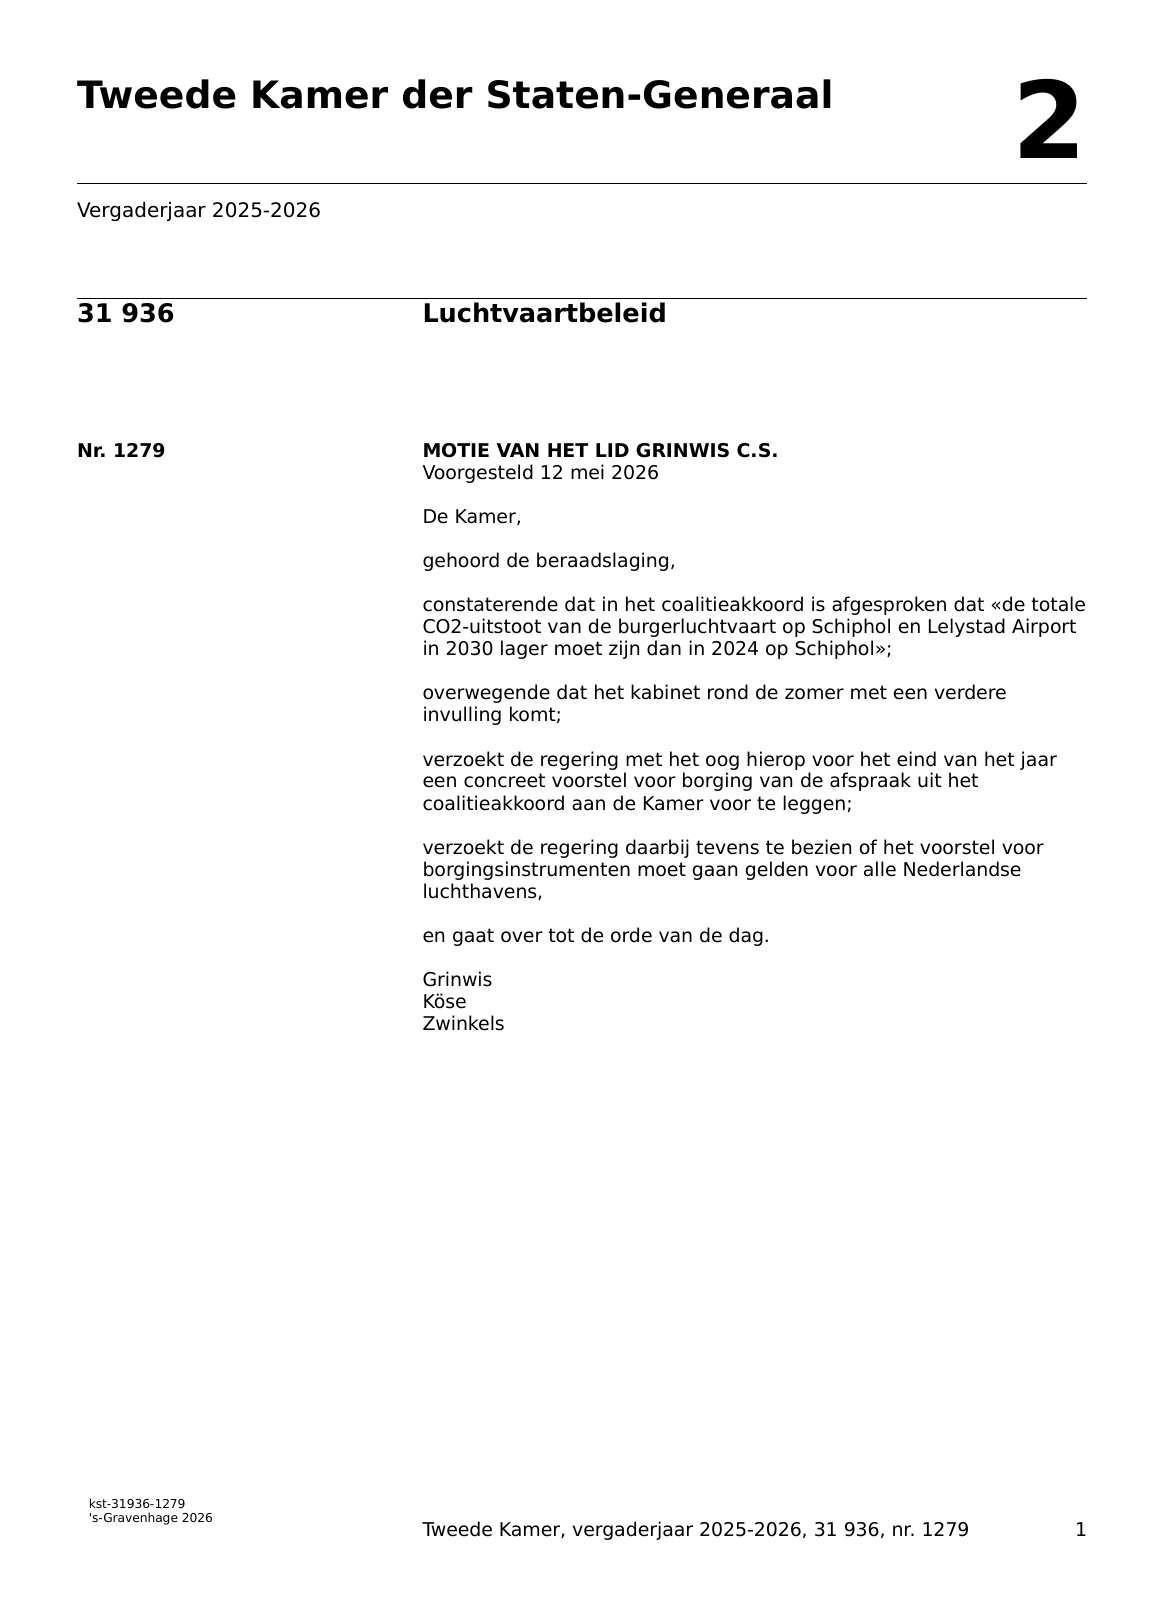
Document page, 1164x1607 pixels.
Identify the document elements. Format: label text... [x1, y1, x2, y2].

text verzoekt de regering daarbij tevens te bezien of het voorstel voor borgingsinstrumenten moet gaan gelden voor alle Nederlandse luchthavens, [422, 837, 1087, 902]
text Köse [422, 991, 1087, 1013]
subtitle 31 936 Luchtvaartbeleid [77, 299, 1087, 329]
text overwegende dat het kabinet rond de zomer met een verdere invulling komt; [422, 682, 1087, 726]
text constaterende dat in het coalitieakkoord is afgesproken dat «de totale CO2-uitstoot van de burgerluchtvaart op Schiphol en Lelystad Airport in 2030 lager moet zijn dan in 2024 op Schiphol»; [422, 594, 1087, 660]
text Grinwis [422, 969, 1087, 991]
table_cell Vergaderjaar 2025-2026 [77, 184, 1087, 298]
text kst-31936-1279 [88, 1497, 323, 1511]
text Voorgesteld 12 mei 2026 [422, 462, 1087, 484]
text De Kamer, [422, 506, 1087, 528]
text Zwinkels [422, 1013, 1087, 1035]
table_header Tweede Kamer der Staten-Generaal [77, 59, 886, 183]
table_header 2 [886, 59, 1087, 183]
text en gaat over tot de orde van de dag. [422, 925, 1087, 947]
text verzoekt de regering met het oog hierop voor het eind van het jaar een concreet voorstel voor borging van de afspraak uit het coalitieakkoord aan de Kamer voor te leggen; [422, 748, 1087, 814]
subtitle Nr. 1279 MOTIE VAN HET LID GRINWIS C.S. [77, 440, 1087, 462]
text 's-Gravenhage 2026 [88, 1511, 323, 1525]
text gehoord de beraadslaging, [422, 550, 1087, 572]
